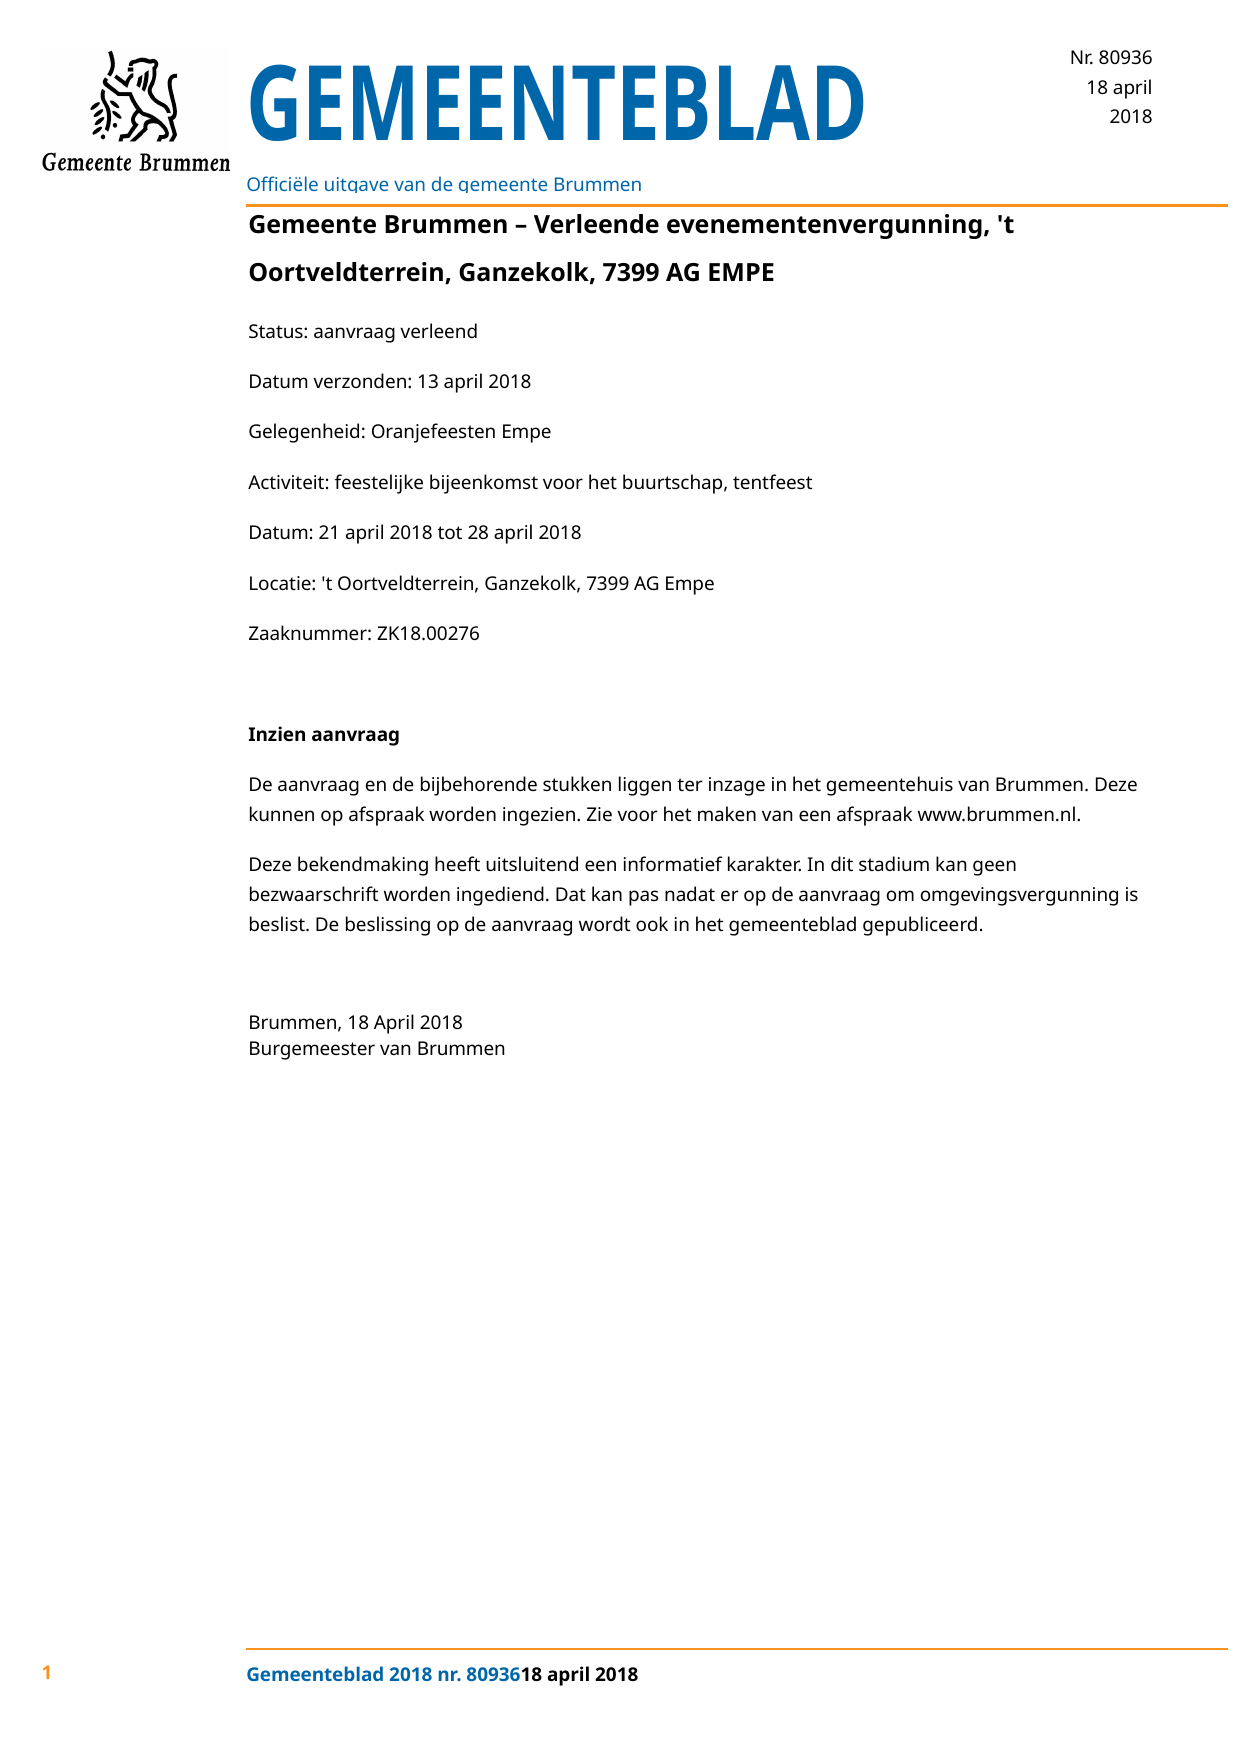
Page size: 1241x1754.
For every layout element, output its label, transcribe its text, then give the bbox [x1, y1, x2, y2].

text Activiteit: feestelijke bijeenkomst voor het buurtschap, tentfeest [248, 469, 1152, 495]
text Zaaknummer: ZK18.00276 [248, 620, 1152, 646]
text Locatie: 't Oortveldterrein, Ganzekolk, 7399 AG Empe [248, 570, 1152, 596]
text De aanvraag en de bijbehorende stukken liggen ter inzage in het gemeentehuis van Brummen. Deze kunnen op afspraak worden ingezien. Zie voor het maken van een afspraak www.brummen.nl. [248, 772, 1152, 827]
text Inzien aanvraag [248, 721, 1152, 747]
text Burgemeester van Brummen [248, 1035, 1152, 1061]
text Gelegenheid: Oranjefeesten Empe [248, 419, 1152, 444]
text Datum verzonden: 13 april 2018 [248, 368, 1152, 394]
picture [41, 47, 231, 172]
text Brummen, 18 April 2018 [248, 1009, 1152, 1035]
text Deze bekendmaking heeft uitsluitend een informatief karakter. In dit stadium kan geen bezwaarschrift worden ingediend. Dat kan pas nadat er op de aanvraag om omgevingsvergunning is beslist. De beslissing op de aanvraag wordt ook in het gemeenteblad gepubliceerd. [248, 852, 1152, 937]
text Datum: 21 april 2018 tot 28 april 2018 [248, 519, 1152, 545]
text Status: aanvraag verleend [248, 318, 1152, 344]
text Gemeente Brummen – Verleende evenementenvergunning, 't Oortveldterrein, Ganzekolk, 7399 AG EMPE [248, 207, 1152, 288]
